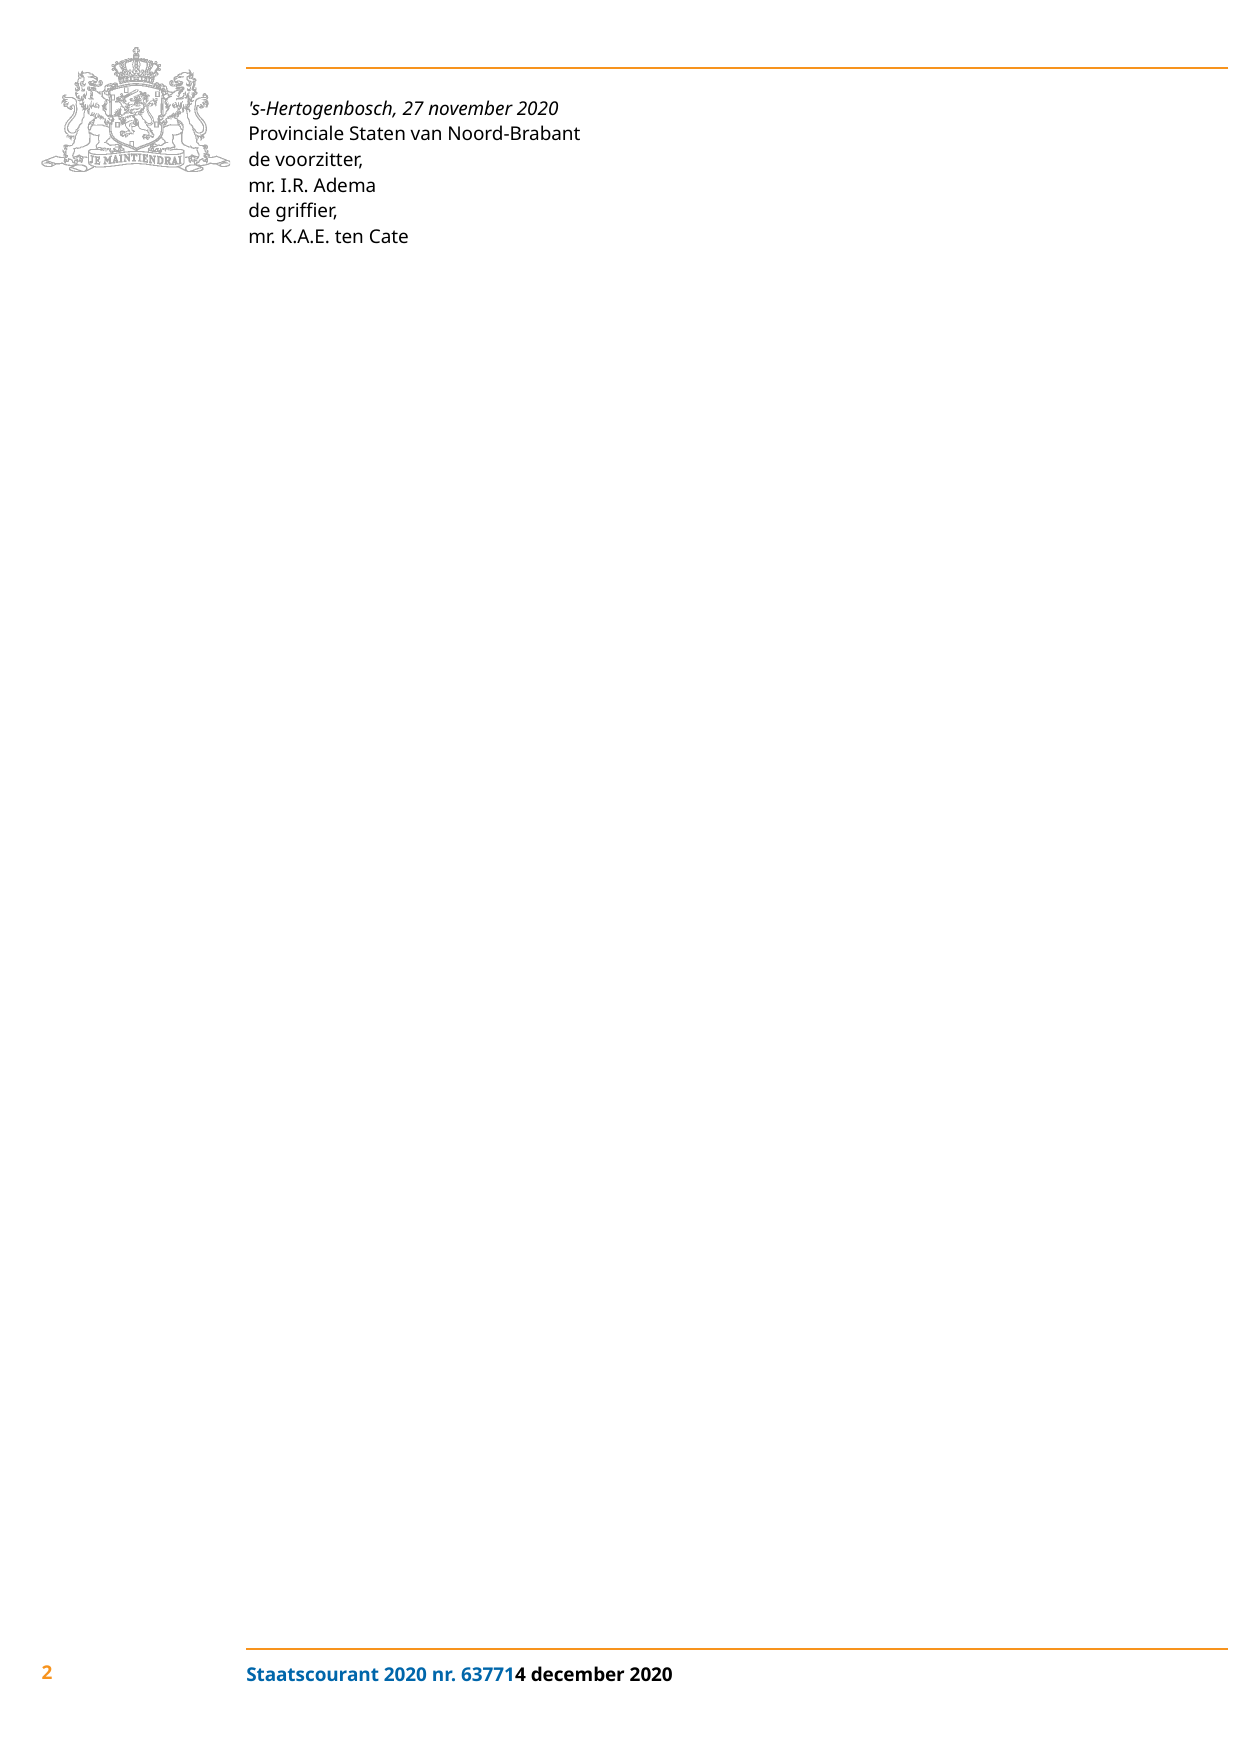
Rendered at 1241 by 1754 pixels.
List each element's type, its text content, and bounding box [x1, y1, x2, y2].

picture [41, 47, 231, 172]
text de griffier, [248, 198, 1152, 223]
text mr. I.R. Adema [248, 172, 1152, 198]
text mr. K.A.E. ten Cate [248, 223, 1152, 249]
text 's-Hertogenbosch, 27 november 2020 [248, 95, 1152, 121]
text Provinciale Staten van Noord-Brabant [248, 121, 1152, 146]
text de voorzitter, [248, 146, 1152, 172]
